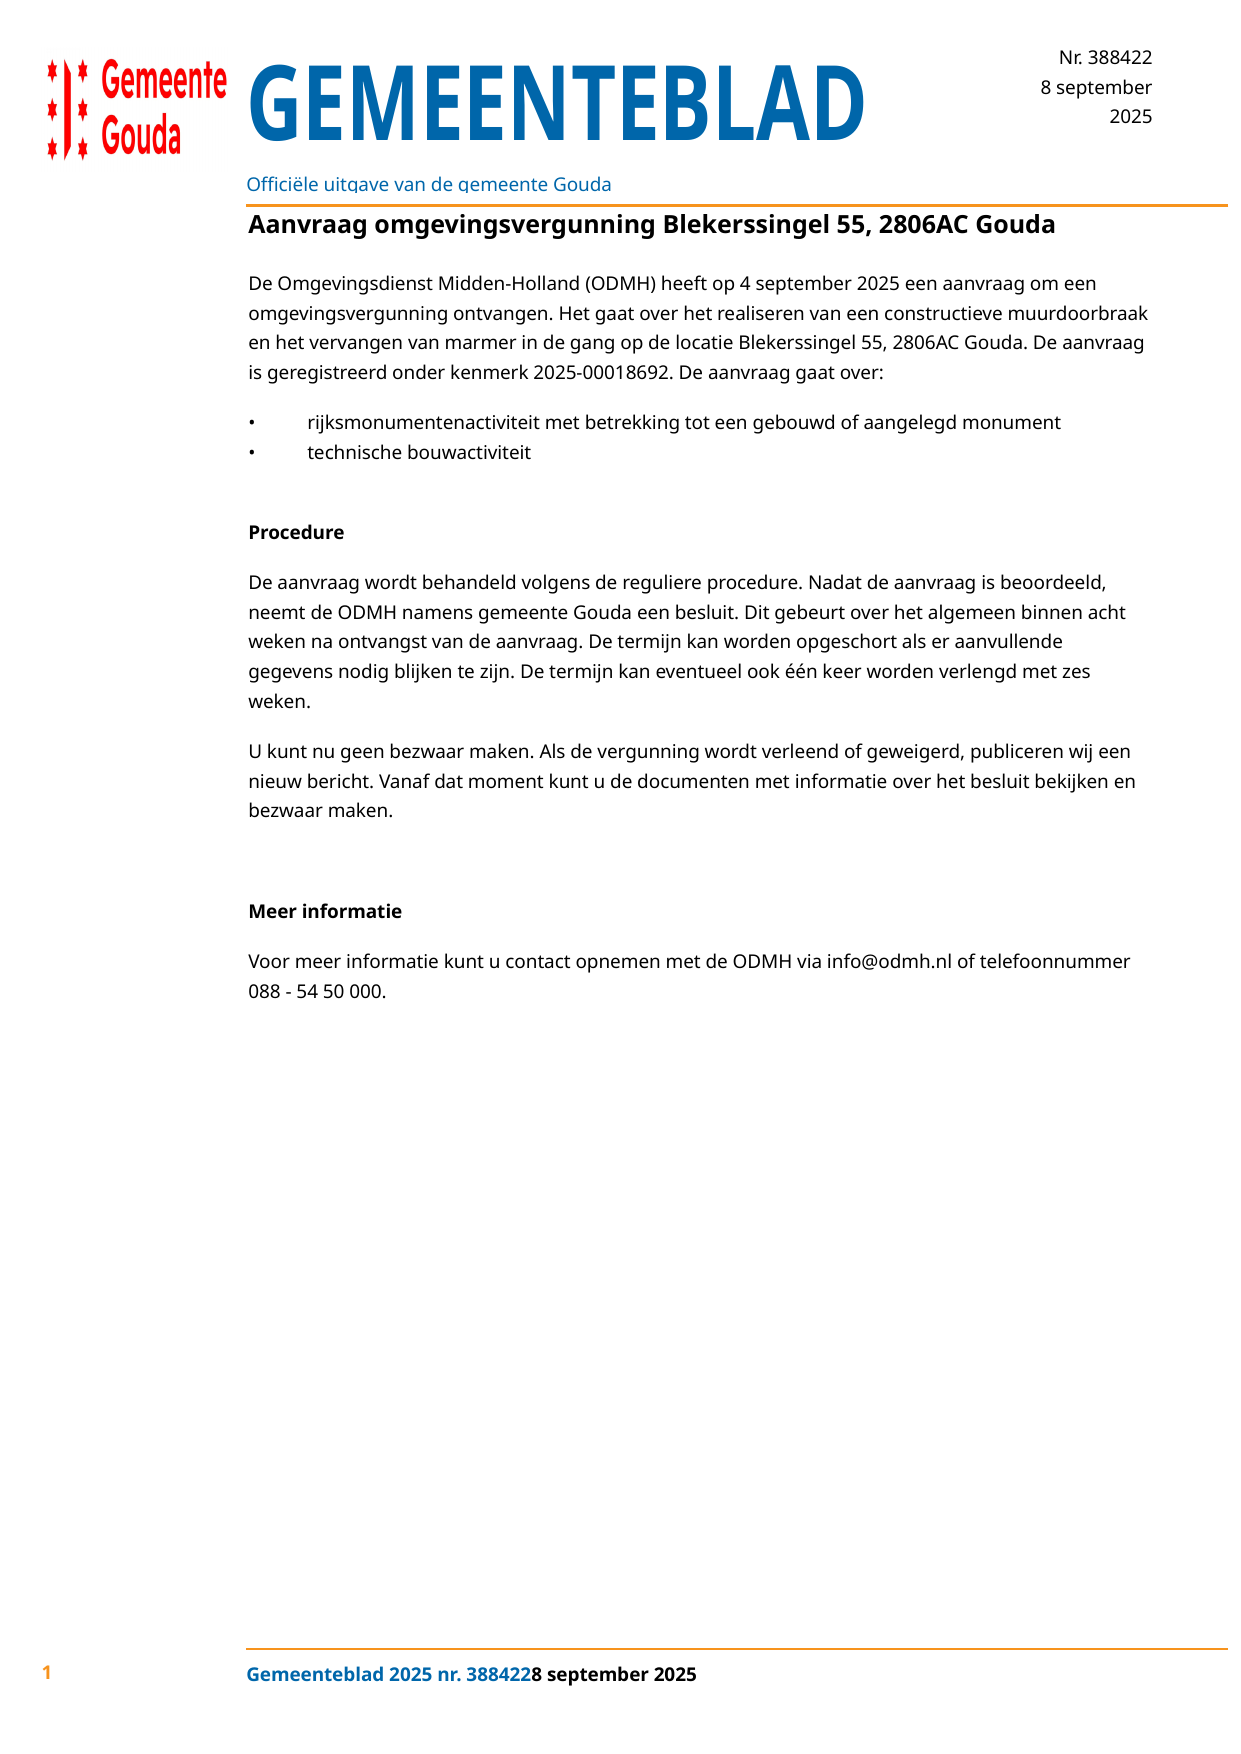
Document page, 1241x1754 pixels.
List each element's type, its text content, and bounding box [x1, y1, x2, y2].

text De Omgevingsdienst Midden-Holland (ODMH) heeft op 4 september 2025 een aanvraag om een omgevingsvergunning ontvangen. Het gaat over het realiseren van een constructieve muurdoorbraak en het vervangen van marmer in de gang op de locatie Blekerssingel 55, 2806AC Gouda. De aanvraag is geregistreerd onder kenmerk 2025-00018692. De aanvraag gaat over: [248, 270, 1152, 385]
text U kunt nu geen bezwaar maken. Als de vergunning wordt verleend of geweigerd, publiceren wij een nieuw bericht. Vanaf dat moment kunt u de documenten met informatie over het besluit bekijken en bezwaar maken. [248, 738, 1152, 823]
text Aanvraag omgevingsvergunning Blekerssingel 55, 2806AC Gouda [248, 207, 1152, 241]
text De aanvraag wordt behandeld volgens de reguliere procedure. Nadat de aanvraag is beoordeeld, neemt de ODMH namens gemeente Gouda een besluit. Dit gebeurt over het algemeen binnen acht weken na ontvangst van de aanvraag. De termijn kan worden opgeschort als er aanvullende gegevens nodig blijken te zijn. De termijn kan eventueel ook één keer worden verlengd met zes weken. [248, 569, 1152, 713]
list rijksmonumentenactiviteit met betrekking tot een gebouwd of aangelegd monument [248, 409, 1152, 435]
picture [41, 47, 231, 172]
text Voor meer informatie kunt u contact opnemen met de ODMH via info@odmh.nl of telefoonnummer 088 - 54 50 000. [248, 949, 1152, 1004]
text Procedure [248, 519, 1152, 545]
list technische bouwactiviteit [248, 439, 1152, 465]
text Meer informatie [248, 898, 1152, 924]
